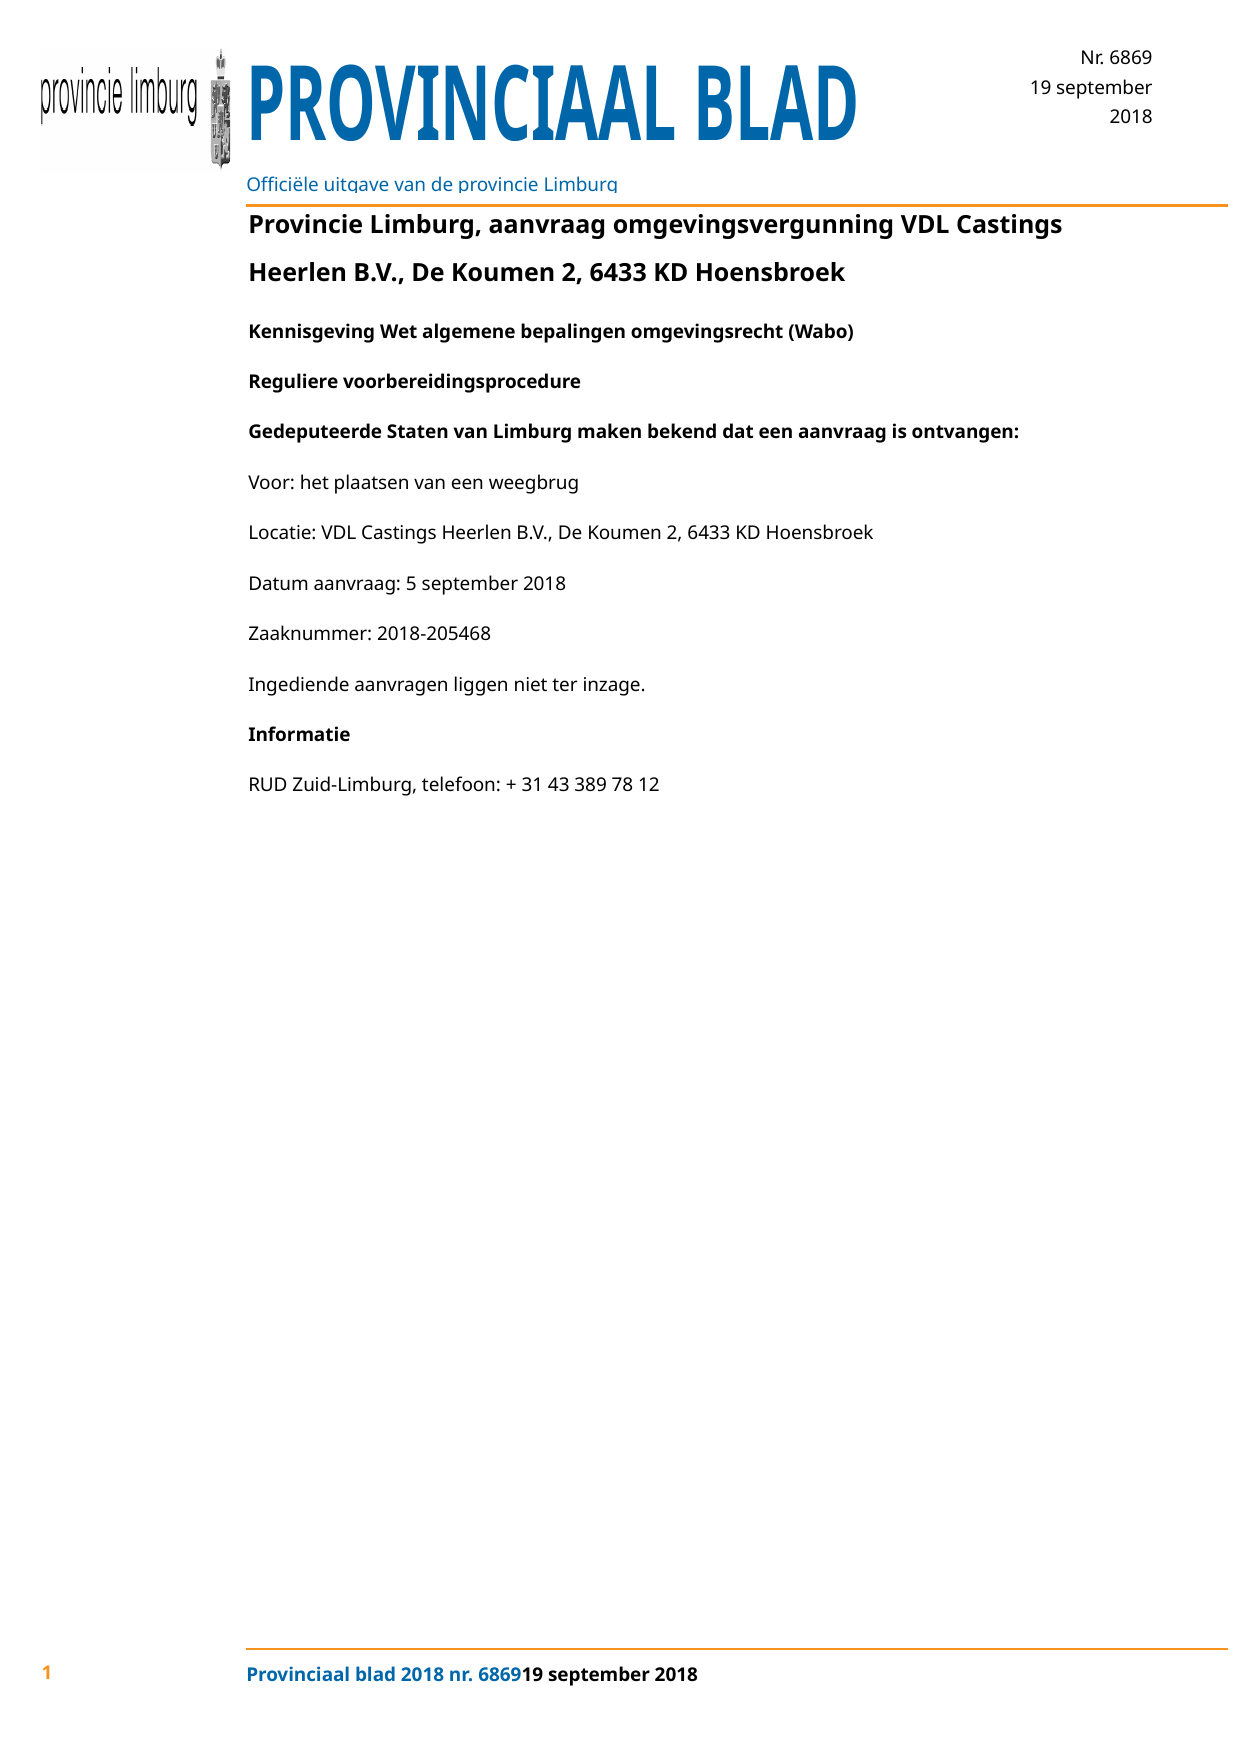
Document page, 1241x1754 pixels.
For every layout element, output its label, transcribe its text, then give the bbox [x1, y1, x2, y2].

text Provincie Limburg, aanvraag omgevingsvergunning VDL Castings Heerlen B.V., De Koumen 2, 6433 KD Hoensbroek [248, 207, 1152, 288]
text Locatie: VDL Castings Heerlen B.V., De Koumen 2, 6433 KD Hoensbroek [248, 519, 1152, 545]
text Gedeputeerde Staten van Limburg maken bekend dat een aanvraag is ontvangen: [248, 419, 1152, 444]
text Reguliere voorbereidingsprocedure [248, 368, 1152, 394]
text RUD Zuid-Limburg, telefoon: + 31 43 389 78 12 [248, 772, 1152, 797]
picture [41, 47, 231, 172]
text Kennisgeving Wet algemene bepalingen omgevingsrecht (Wabo) [248, 318, 1152, 344]
text Ingediende aanvragen liggen niet ter inzage. [248, 671, 1152, 697]
text Zaaknummer: 2018-205468 [248, 620, 1152, 646]
text Datum aanvraag: 5 september 2018 [248, 570, 1152, 596]
text Informatie [248, 721, 1152, 747]
text Voor: het plaatsen van een weegbrug [248, 469, 1152, 495]
